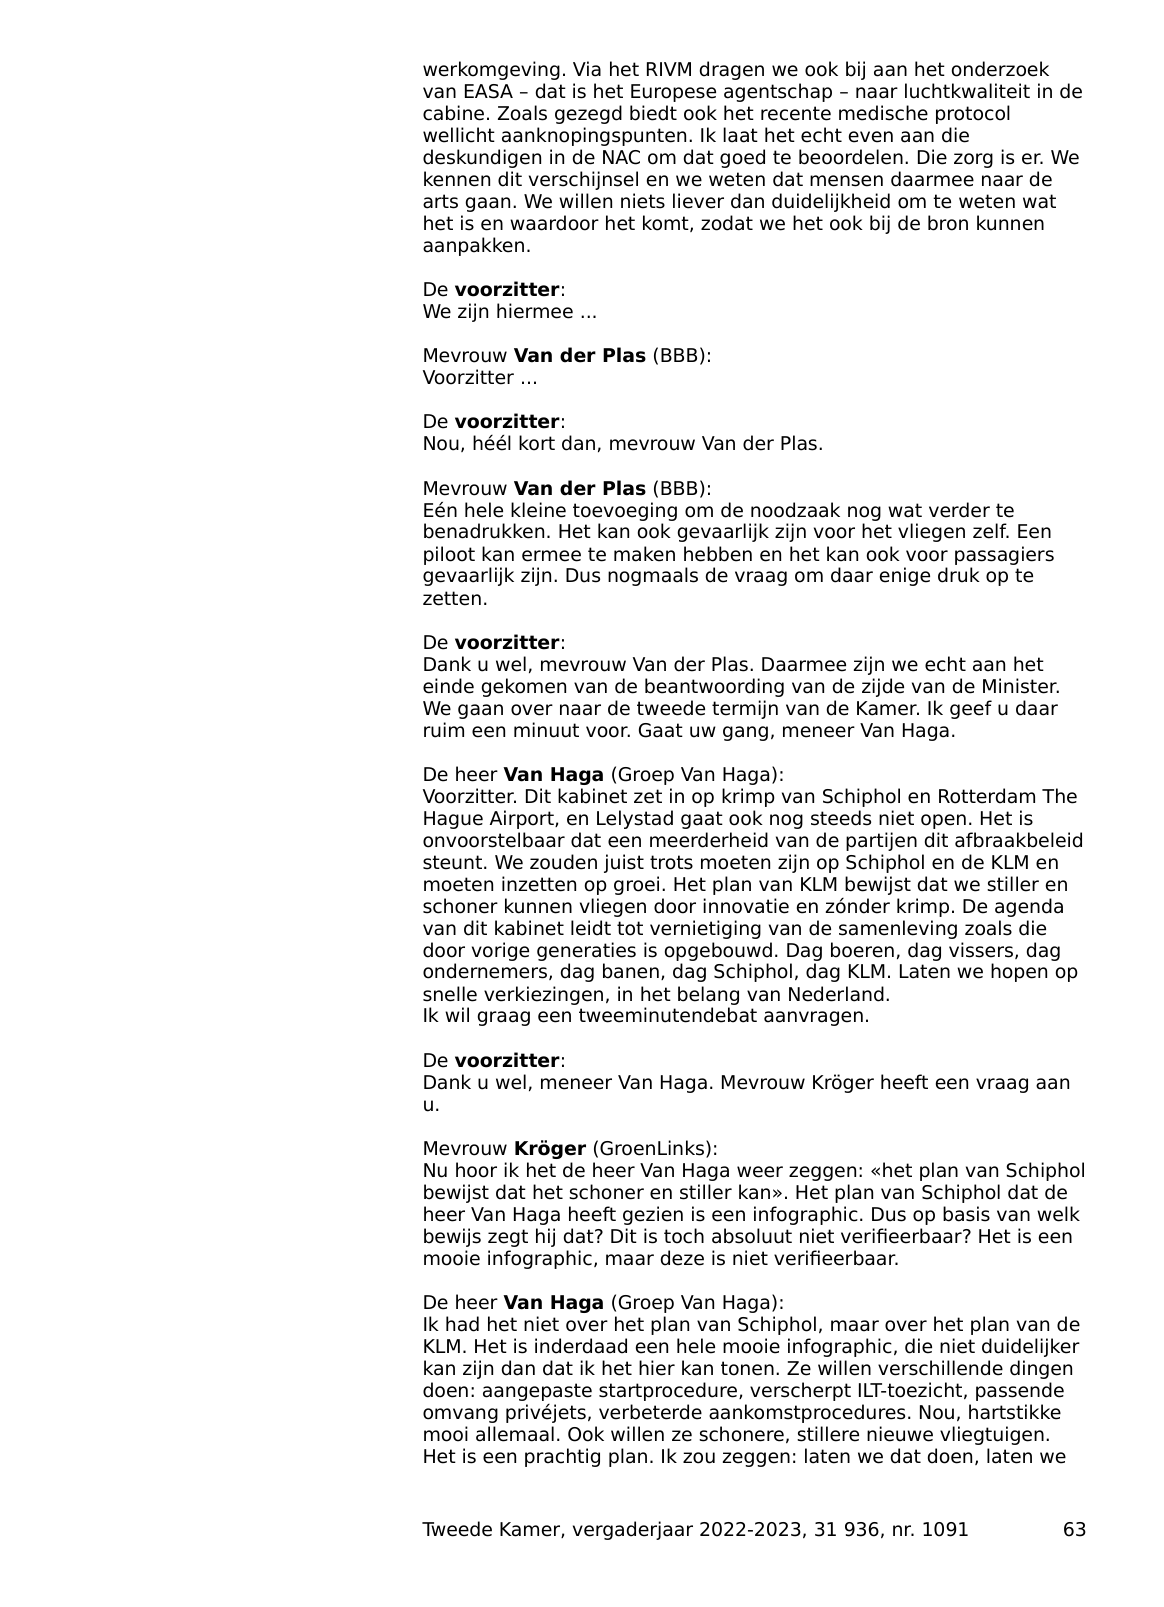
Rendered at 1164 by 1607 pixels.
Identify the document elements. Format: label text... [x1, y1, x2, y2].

text Nu hoor ik het de heer Van Haga weer zeggen: «het plan van Schiphol bewijst dat het schoner en stiller kan». Het plan van Schiphol dat de heer Van Haga heeft gezien is een infographic. Dus op basis van welk bewijs zegt hij dat? Dit is toch absoluut niet verifieerbaar? Het is een mooie infographic, maar deze is niet verifieerbaar. [422, 1160, 1087, 1269]
text De voorzitter: [422, 1049, 1087, 1072]
text Mevrouw Van der Plas (BBB): [422, 477, 1087, 499]
text Ik had het niet over het plan van Schiphol, maar over het plan van de KLM. Het is inderdaad een hele mooie infographic, die niet duidelijker kan zijn dan dat ik het hier kan tonen. Ze willen verschillende dingen doen: aangepaste startprocedure, verscherpt ILT-toezicht, passende omvang privéjets, verbeterde aankomstprocedures. Nou, hartstikke mooi allemaal. Ook willen ze schonere, stillere nieuwe vliegtuigen. Het is een prachtig plan. Ik zou zeggen: laten we dat doen, laten we [422, 1314, 1087, 1468]
text Dank u wel, mevrouw Van der Plas. Daarmee zijn we echt aan het einde gekomen van de beantwoording van de zijde van de Minister. We gaan over naar de tweede termijn van de Kamer. Ik geef u daar ruim een minuut voor. Gaat uw gang, meneer Van Haga. [422, 653, 1087, 741]
text Ik wil graag een tweeminutendebat aanvragen. [422, 1005, 1087, 1027]
text Nou, héél kort dan, mevrouw Van der Plas. [422, 433, 1087, 455]
text De voorzitter: [422, 279, 1087, 301]
text Mevrouw Kröger (GroenLinks): [422, 1138, 1087, 1160]
text De voorzitter: [422, 632, 1087, 653]
text Voorzitter ... [422, 367, 1087, 389]
text Eén hele kleine toevoeging om de noodzaak nog wat verder te benadrukken. Het kan ook gevaarlijk zijn voor het vliegen zelf. Een piloot kan ermee te maken hebben en het kan ook voor passagiers gevaarlijk zijn. Dus nogmaals de vraag om daar enige druk op te zetten. [422, 499, 1087, 609]
text Dank u wel, meneer Van Haga. Mevrouw Kröger heeft een vraag aan u. [422, 1072, 1087, 1116]
text Voorzitter. Dit kabinet zet in op krimp van Schiphol en Rotterdam The Hague Airport, en Lelystad gaat ook nog steeds niet open. Het is onvoorstelbaar dat een meerderheid van de partijen dit afbraakbeleid steunt. We zouden juist trots moeten zijn op Schiphol en de KLM en moeten inzetten op groei. Het plan van KLM bewijst dat we stiller en schoner kunnen vliegen door innovatie en zónder krimp. De agenda van dit kabinet leidt tot vernietiging van de samenleving zoals die door vorige generaties is opgebouwd. Dag boeren, dag vissers, dag ondernemers, dag banen, dag Schiphol, dag KLM. Laten we hopen op snelle verkiezingen, in het belang van Nederland. [422, 786, 1087, 1005]
text De voorzitter: [422, 411, 1087, 433]
text werkomgeving. Via het RIVM dragen we ook bij aan het onderzoek van EASA – dat is het Europese agentschap – naar luchtkwaliteit in de cabine. Zoals gezegd biedt ook het recente medische protocol wellicht aanknopingspunten. Ik laat het echt even aan die deskundigen in de NAC om dat goed te beoordelen. Die zorg is er. We kennen dit verschijnsel en we weten dat mensen daarmee naar de arts gaan. We willen niets liever dan duidelijkheid om te weten wat het is en waardoor het komt, zodat we het ook bij de bron kunnen aanpakken. [422, 59, 1087, 257]
text De heer Van Haga (Groep Van Haga): [422, 1292, 1087, 1314]
text We zijn hiermee ... [422, 301, 1087, 323]
text Mevrouw Van der Plas (BBB): [422, 345, 1087, 367]
text De heer Van Haga (Groep Van Haga): [422, 764, 1087, 786]
